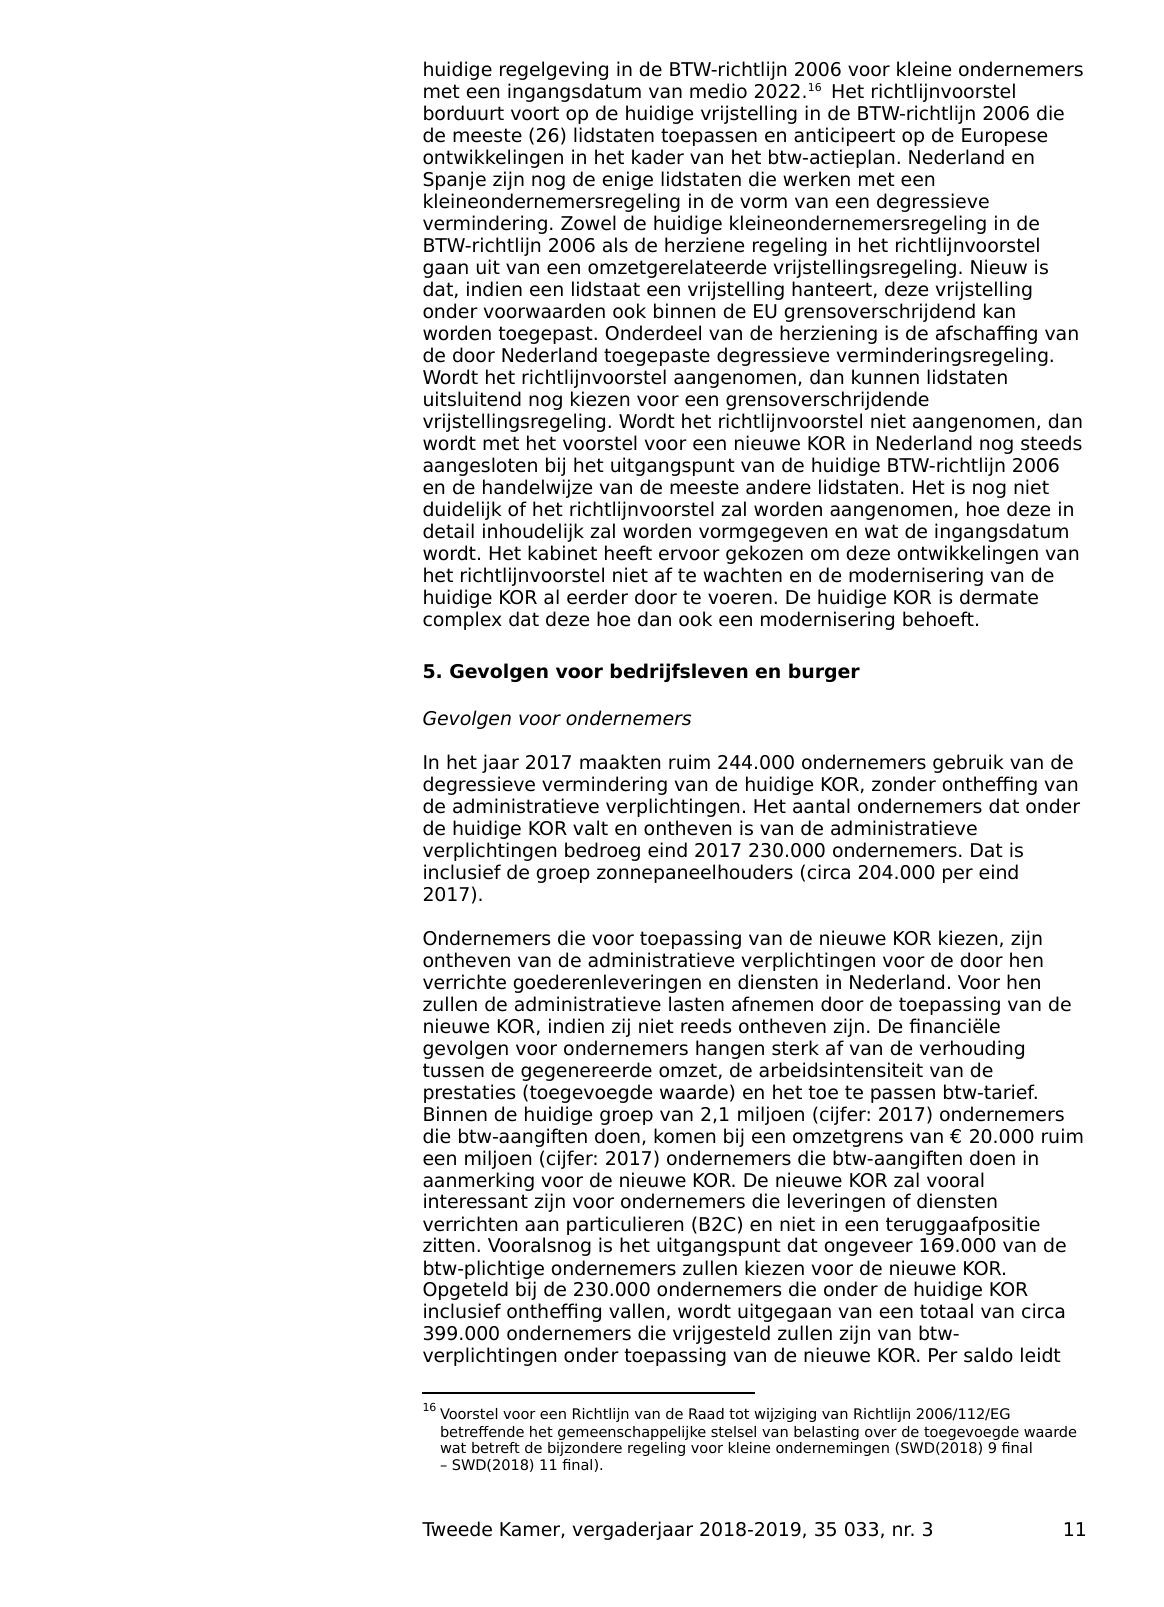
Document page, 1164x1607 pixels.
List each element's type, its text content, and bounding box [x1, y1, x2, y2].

text In het jaar 2017 maakten ruim 244.000 ondernemers gebruik van de degressieve vermindering van de huidige KOR, zonder ontheffing van de administratieve verplichtingen. Het aantal ondernemers dat onder de huidige KOR valt en ontheven is van de administratieve verplichtingen bedroeg eind 2017 230.000 ondernemers. Dat is inclusief de groep zonnepaneelhouders (circa 204.000 per eind 2017). [422, 752, 1087, 906]
text huidige regelgeving in de BTW-richtlijn 2006 voor kleine ondernemers met een ingangsdatum van medio 2022. Het richtlijnvoorstel borduurt voort op de huidige vrijstelling in de BTW-richtlijn 2006 die de meeste (26) lidstaten toepassen en anticipeert op de Europese ontwikkelingen in het kader van het btw-actieplan. Nederland en Spanje zijn nog de enige lidstaten die werken met een kleineondernemersregeling in de vorm van een degressieve vermindering. Zowel de huidige kleineondernemersregeling in de BTW-richtlijn 2006 als de herziene regeling in het richtlijnvoorstel gaan uit van een omzetgerelateerde vrijstellingsregeling. Nieuw is dat, indien een lidstaat een vrijstelling hanteert, deze vrijstelling onder voorwaarden ook binnen de EU grensoverschrijdend kan worden toegepast. Onderdeel van de herziening is de afschaffing van de door Nederland toegepaste degressieve verminderingsregeling. Wordt het richtlijnvoorstel aangenomen, dan kunnen lidstaten uitsluitend nog kiezen voor een grensoverschrijdende vrijstellingsregeling. Wordt het richtlijnvoorstel niet aangenomen, dan wordt met het voorstel voor een nieuwe KOR in Nederland nog steeds aangesloten bij het uitgangspunt van de huidige BTW-richtlijn 2006 en de handelwijze van de meeste andere lidstaten. Het is nog niet duidelijk of het richtlijnvoorstel zal worden aangenomen, hoe deze in detail inhoudelijk zal worden vormgegeven en wat de ingangsdatum wordt. Het kabinet heeft ervoor gekozen om deze ontwikkelingen van het richtlijnvoorstel niet af te wachten en de modernisering van de huidige KOR al eerder door te voeren. De huidige KOR is dermate complex dat deze hoe dan ook een modernisering behoeft. [422, 59, 1087, 631]
text Ondernemers die voor toepassing van de nieuwe KOR kiezen, zijn ontheven van de administratieve verplichtingen voor de door hen verrichte goederenleveringen en diensten in Nederland. Voor hen zullen de administratieve lasten afnemen door de toepassing van de nieuwe KOR, indien zij niet reeds ontheven zijn. De financiële gevolgen voor ondernemers hangen sterk af van de verhouding tussen de gegenereerde omzet, de arbeidsintensiteit van de prestaties (toegevoegde waarde) en het toe te passen btw-tarief. Binnen de huidige groep van 2,1 miljoen (cijfer: 2017) ondernemers die btw-aangiften doen, komen bij een omzetgrens van € 20.000 ruim een miljoen (cijfer: 2017) ondernemers die btw-aangiften doen in aanmerking voor de nieuwe KOR. De nieuwe KOR zal vooral interessant zijn voor ondernemers die leveringen of diensten verrichten aan particulieren (B2C) en niet in een teruggaafpositie zitten. Vooralsnog is het uitgangspunt dat ongeveer 169.000 van de btw-plichtige ondernemers zullen kiezen voor de nieuwe KOR. Opgeteld bij de 230.000 ondernemers die onder de huidige KOR inclusief ontheffing vallen, wordt uitgegaan van een totaal van circa 399.000 ondernemers die vrijgesteld zullen zijn van btw-verplichtingen onder toepassing van de nieuwe KOR. Per saldo leidt [422, 928, 1087, 1367]
subtitle Gevolgen voor ondernemers [422, 707, 1087, 729]
text Voorstel voor een Richtlijn van de Raad tot wijziging van Richtlijn 2006/112/EG betreffende het gemeenschappelijke stelsel van belasting over de toegevoegde waarde wat betreft de bijzondere regeling voor kleine ondernemingen (SWD(2018) 9 final – SWD(2018) 11 final). [422, 1402, 1087, 1474]
subtitle 5. Gevolgen voor bedrijfsleven en burger [422, 661, 1087, 682]
